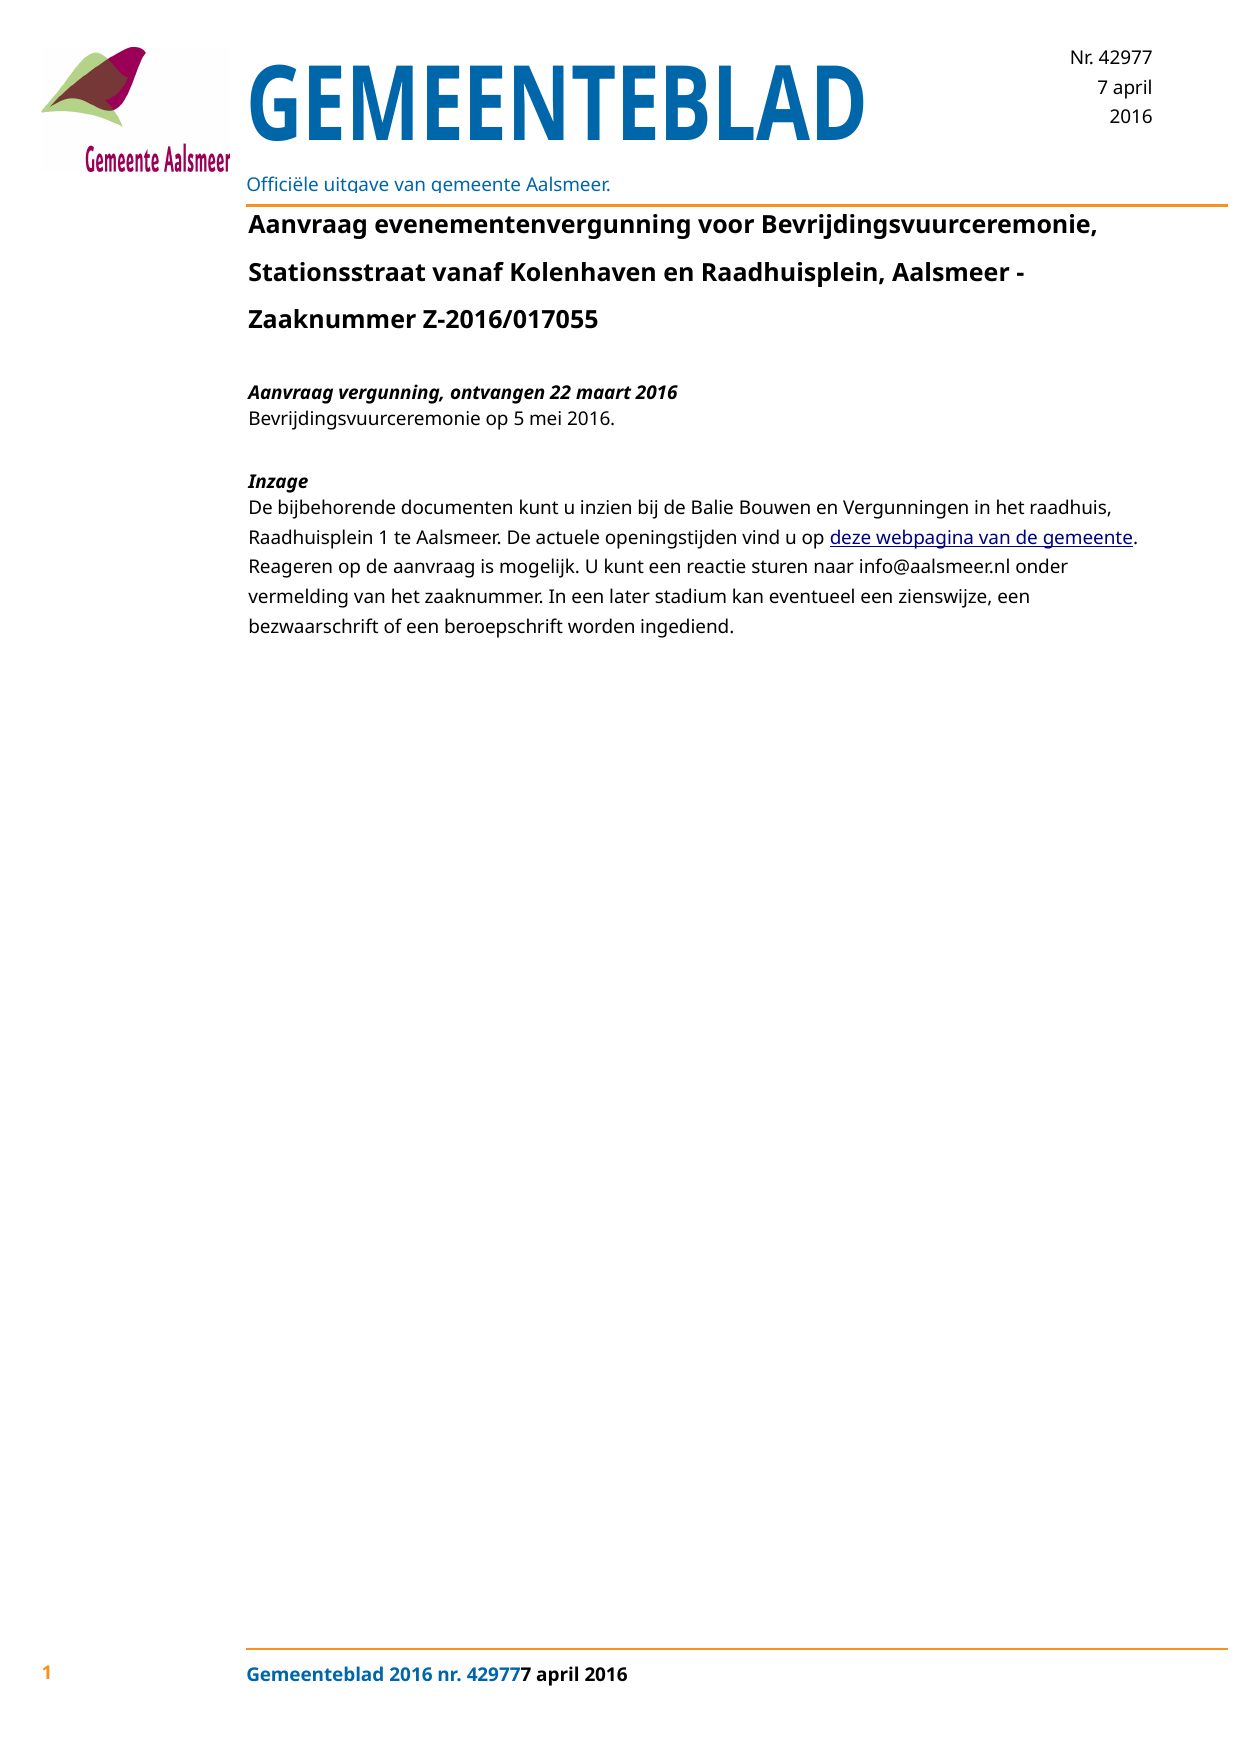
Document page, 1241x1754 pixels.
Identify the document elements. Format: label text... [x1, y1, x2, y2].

text Aanvraag vergunning, ontvangen 22 maart 2016 [248, 379, 1152, 405]
text Inzage [248, 469, 1152, 494]
picture [41, 47, 231, 172]
text De bijbehorende documenten kunt u inzien bij de Balie Bouwen en Vergunningen in het raadhuis, Raadhuisplein 1 te Aalsmeer. De actuele openingstijden vind u op deze webpagina van de gemeente. Reageren op de aanvraag is mogelijk. U kunt een reactie sturen naar info@aalsmeer.nl onder vermelding van het zaaknummer. In een later stadium kan eventueel een zienswijze, een bezwaarschrift of een beroepschrift worden ingediend. [248, 494, 1152, 638]
text Bevrijdingsvuurceremonie op 5 mei 2016. [248, 405, 1152, 431]
text ​ [248, 663, 1152, 689]
text Aanvraag evenementenvergunning voor Bevrijdingsvuurceremonie, Stationsstraat vanaf Kolenhaven en Raadhuisplein, Aalsmeer - Zaaknummer Z-2016/017055 [248, 207, 1152, 336]
